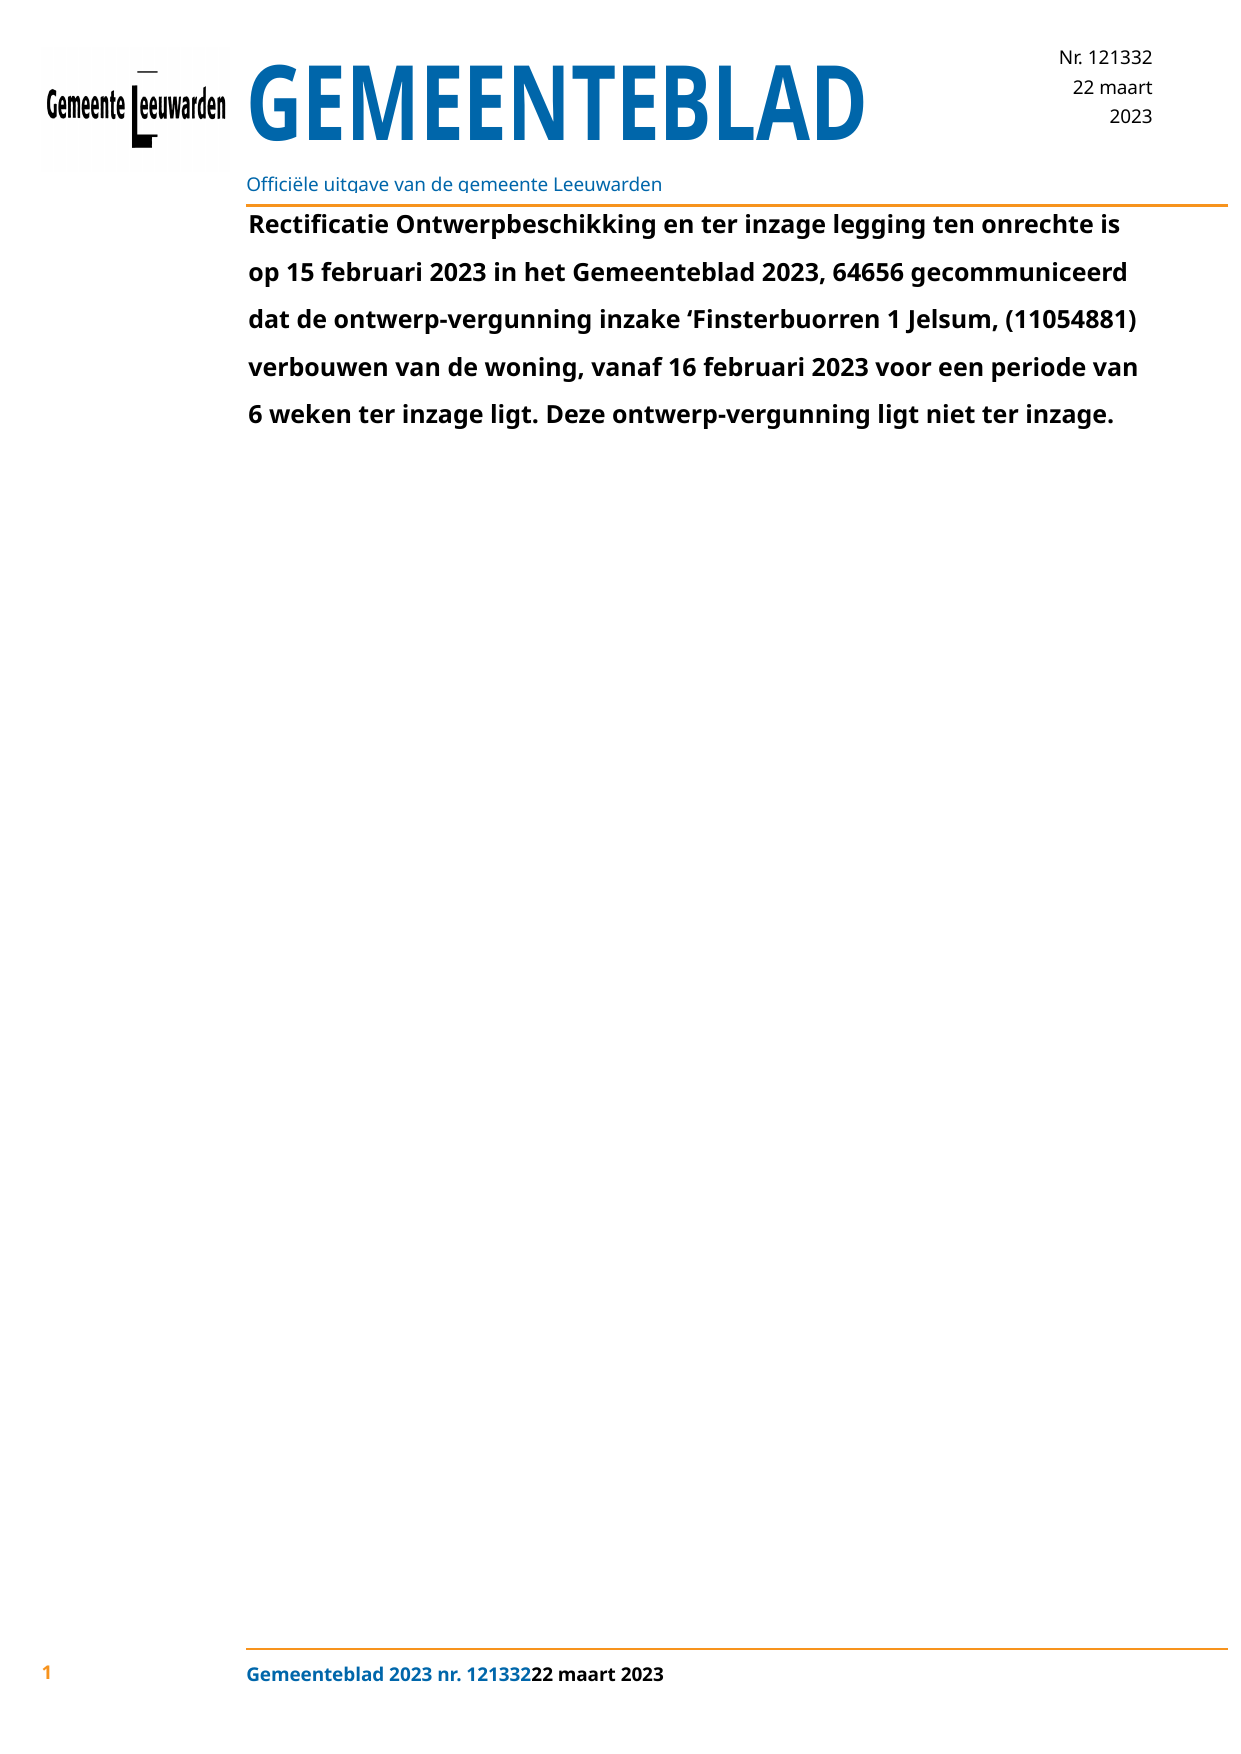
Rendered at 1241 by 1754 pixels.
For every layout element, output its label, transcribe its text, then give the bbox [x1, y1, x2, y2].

text Rectificatie Ontwerpbeschikking en ter inzage legging ten onrechte is op 15 februari 2023 in het Gemeenteblad 2023, 64656 gecommuniceerd dat de ontwerp-vergunning inzake ‘Finsterbuorren 1 Jelsum, (11054881) verbouwen van de woning, vanaf 16 februari 2023 voor een periode van 6 weken ter inzage ligt. Deze ontwerp-vergunning ligt niet ter inzage. [248, 207, 1152, 431]
picture [41, 47, 231, 172]
